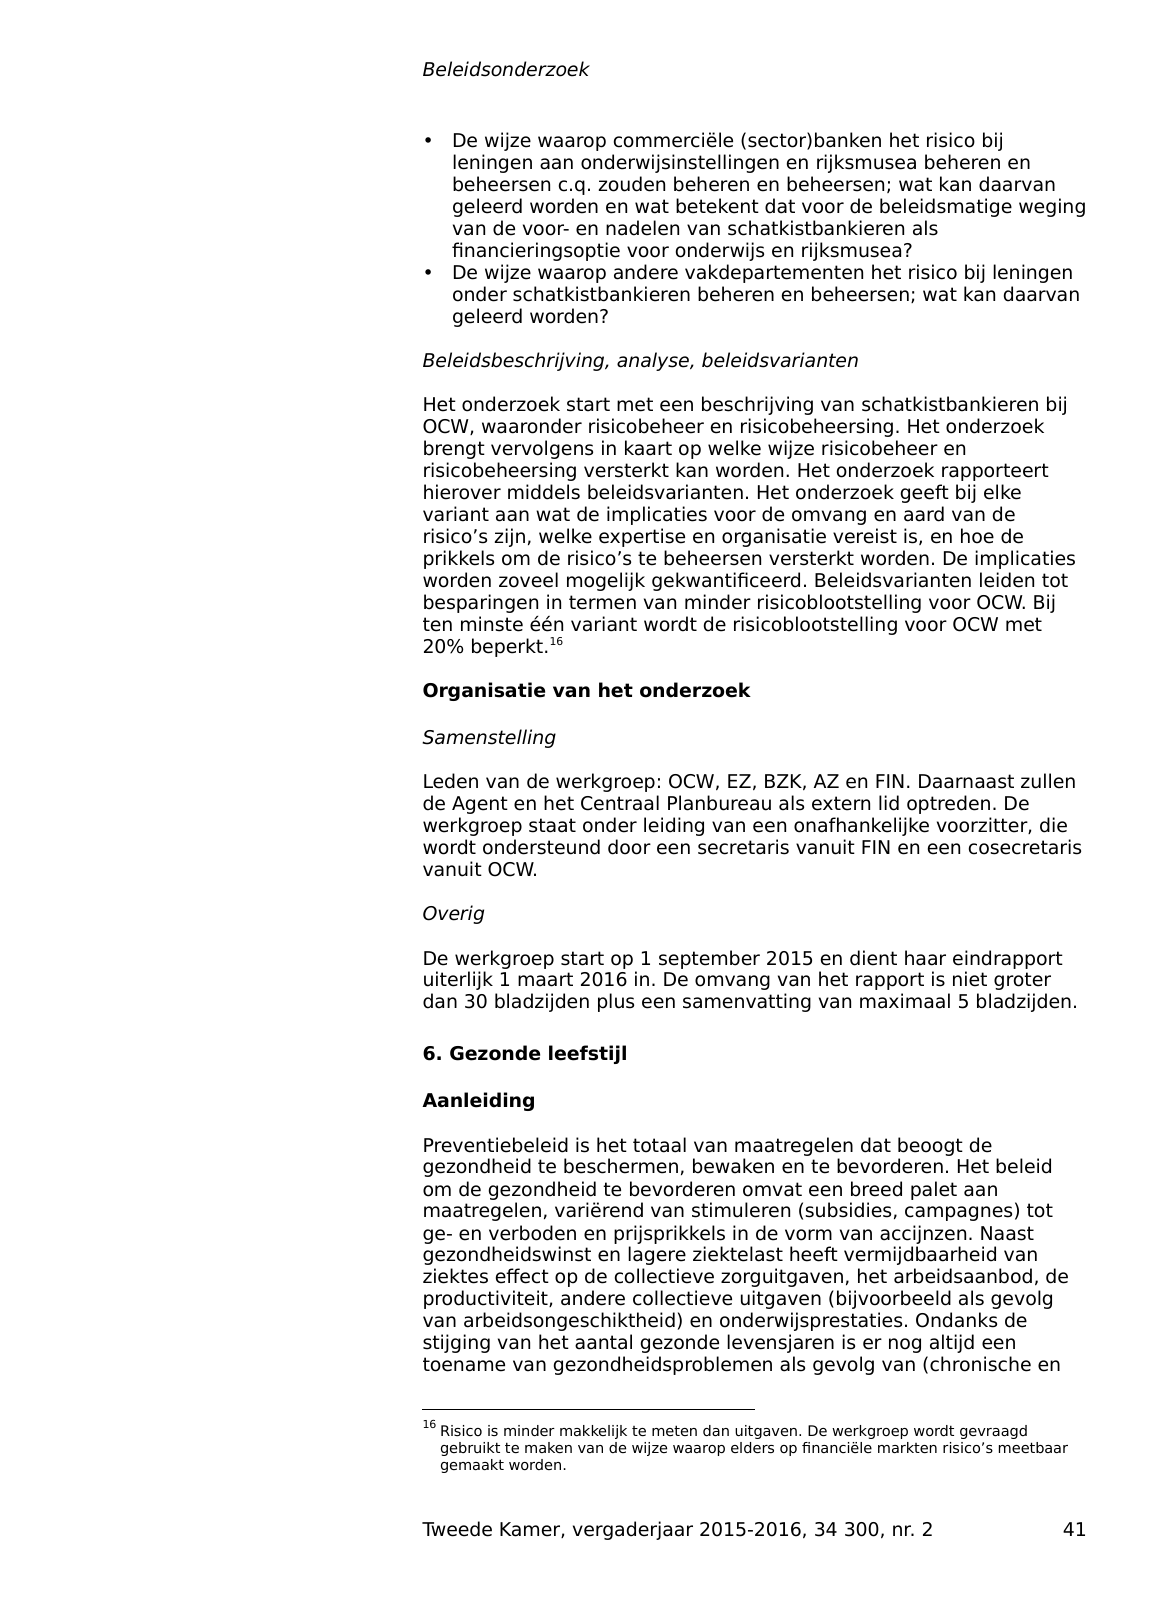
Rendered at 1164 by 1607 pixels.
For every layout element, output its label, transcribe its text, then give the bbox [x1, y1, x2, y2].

subtitle Organisatie van het onderzoek [422, 680, 1087, 702]
text • De wijze waarop commerciële (sector)banken het risico bij leningen aan onderwijsinstellingen en rijksmusea beheren en beheersen c.q. zouden beheren en beheersen; wat kan daarvan geleerd worden en wat betekent dat voor de beleidsmatige weging van de voor- en nadelen van schatkistbankieren als financieringsoptie voor onderwijs en rijksmusea? [422, 130, 1087, 262]
text Risico is minder makkelijk te meten dan uitgaven. De werkgroep wordt gevraagd gebruikt te maken van de wijze waarop elders op financiële markten risico’s meetbaar gemaakt worden. [422, 1418, 1087, 1474]
subtitle Aanleiding [422, 1090, 1087, 1112]
text • De wijze waarop andere vakdepartementen het risico bij leningen onder schatkistbankieren beheren en beheersen; wat kan daarvan geleerd worden? [422, 262, 1087, 328]
text Preventiebeleid is het totaal van maatregelen dat beoogt de gezondheid te beschermen, bewaken en te bevorderen. Het beleid om de gezondheid te bevorderen omvat een breed palet aan maatregelen, variërend van stimuleren (subsidies, campagnes) tot ge- en verboden en prijsprikkels in de vorm van accijnzen. Naast gezondheidswinst en lagere ziektelast heeft vermijdbaarheid van ziektes effect op de collectieve zorguitgaven, het arbeidsaanbod, de productiviteit, andere collectieve uitgaven (bijvoorbeeld als gevolg van arbeidsongeschiktheid) en onderwijsprestaties. Ondanks de stijging van het aantal gezonde levensjaren is er nog altijd een toename van gezondheidsproblemen als gevolg van (chronische en [422, 1134, 1087, 1376]
text Het onderzoek start met een beschrijving van schatkistbankieren bij OCW, waaronder risicobeheer en risicobeheersing. Het onderzoek brengt vervolgens in kaart op welke wijze risicobeheer en risicobeheersing versterkt kan worden. Het onderzoek rapporteert hierover middels beleidsvarianten. Het onderzoek geeft bij elke variant aan wat de implicaties voor de omvang en aard van de risico’s zijn, welke expertise en organisatie vereist is, en hoe de prikkels om de risico’s te beheersen versterkt worden. De implicaties worden zoveel mogelijk gekwantificeerd. Beleidsvarianten leiden tot besparingen in termen van minder risicoblootstelling voor OCW. Bij ten minste één variant wordt de risicoblootstelling voor OCW met 20% beperkt. [422, 394, 1087, 658]
subtitle Beleidsbeschrijving, analyse, beleidsvarianten [422, 350, 1087, 372]
subtitle Samenstelling [422, 727, 1087, 749]
subtitle Overig [422, 903, 1087, 925]
subtitle 6. Gezonde leefstijl [422, 1043, 1087, 1065]
text De werkgroep start op 1 september 2015 en dient haar eindrapport uiterlijk 1 maart 2016 in. De omvang van het rapport is niet groter dan 30 bladzijden plus een samenvatting van maximaal 5 bladzijden. [422, 947, 1087, 1013]
text Leden van de werkgroep: OCW, EZ, BZK, AZ en FIN. Daarnaast zullen de Agent en het Centraal Planbureau als extern lid optreden. De werkgroep staat onder leiding van een onafhankelijke voorzitter, die wordt ondersteund door een secretaris vanuit FIN en een cosecretaris vanuit OCW. [422, 771, 1087, 881]
